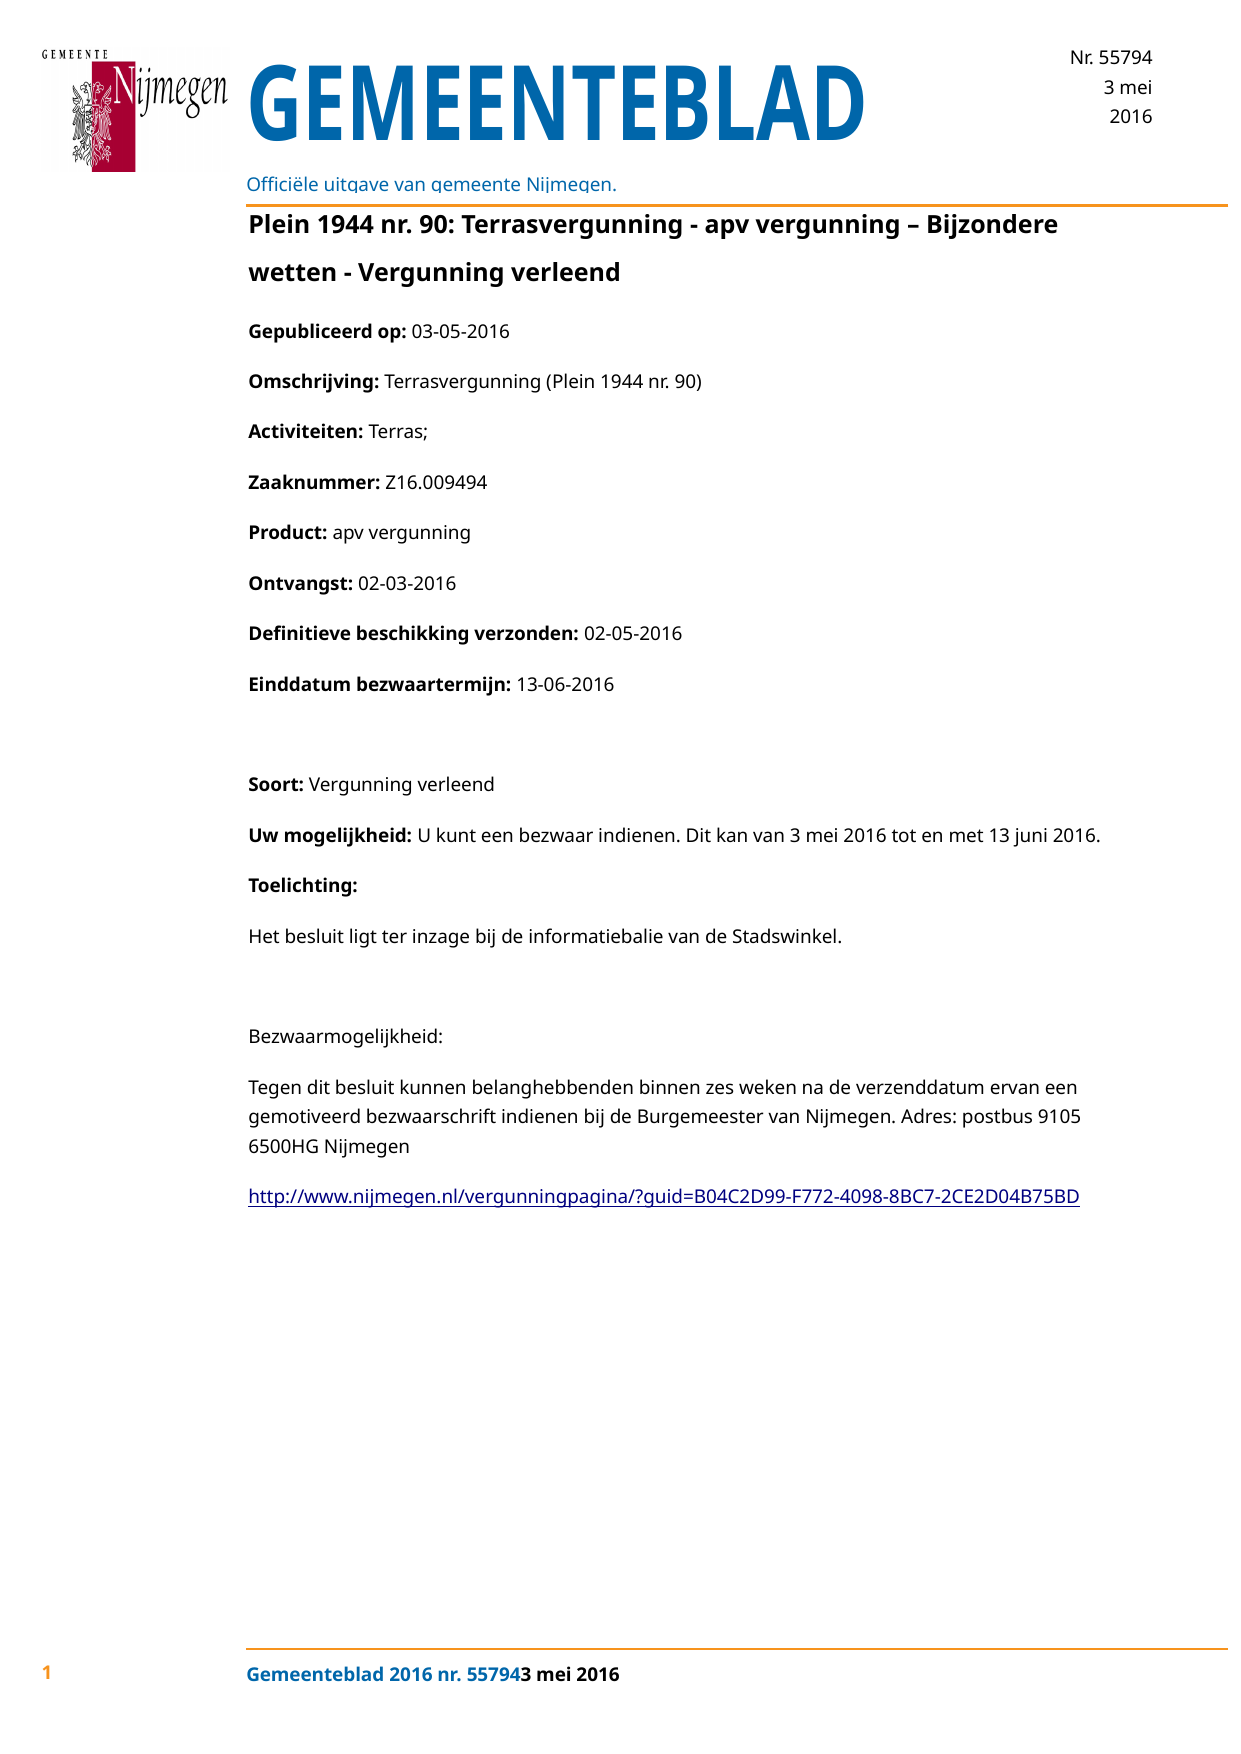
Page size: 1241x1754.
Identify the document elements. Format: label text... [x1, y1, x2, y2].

text Gepubliceerd op: 03-05-2016 [248, 318, 1152, 344]
text Uw mogelijkheid: U kunt een bezwaar indienen. Dit kan van 3 mei 2016 tot en met 13 juni 2016. [248, 822, 1152, 848]
text Product: apv vergunning [248, 519, 1152, 545]
text Plein 1944 nr. 90: Terrasvergunning - apv vergunning – Bijzondere wetten - Vergunning verleend [248, 207, 1152, 288]
text Het besluit ligt ter inzage bij de informatiebalie van de Stadswinkel. [248, 923, 1152, 949]
picture [41, 47, 231, 172]
text Tegen dit besluit kunnen belanghebbenden binnen zes weken na de verzenddatum ervan een gemotiveerd bezwaarschrift indienen bij de Burgemeester van Nijmegen. Adres: postbus 9105 6500HG Nijmegen [248, 1074, 1152, 1159]
text Ontvangst: 02-03-2016 [248, 570, 1152, 596]
text http://www.nijmegen.nl/vergunningpagina/?guid=B04C2D99-F772-4098-8BC7-2CE2D04B75BD [248, 1184, 1152, 1209]
text Definitieve beschikking verzonden: 02-05-2016 [248, 620, 1152, 646]
text Zaaknummer: Z16.009494 [248, 469, 1152, 495]
text Soort: Vergunning verleend [248, 772, 1152, 797]
text Bezwaarmogelijkheid: [248, 1024, 1152, 1049]
text Activiteiten: Terras; [248, 419, 1152, 444]
text Einddatum bezwaartermijn: 13-06-2016 [248, 671, 1152, 697]
text Toelichting: [248, 872, 1152, 898]
text Omschrijving: Terrasvergunning (Plein 1944 nr. 90) [248, 368, 1152, 394]
